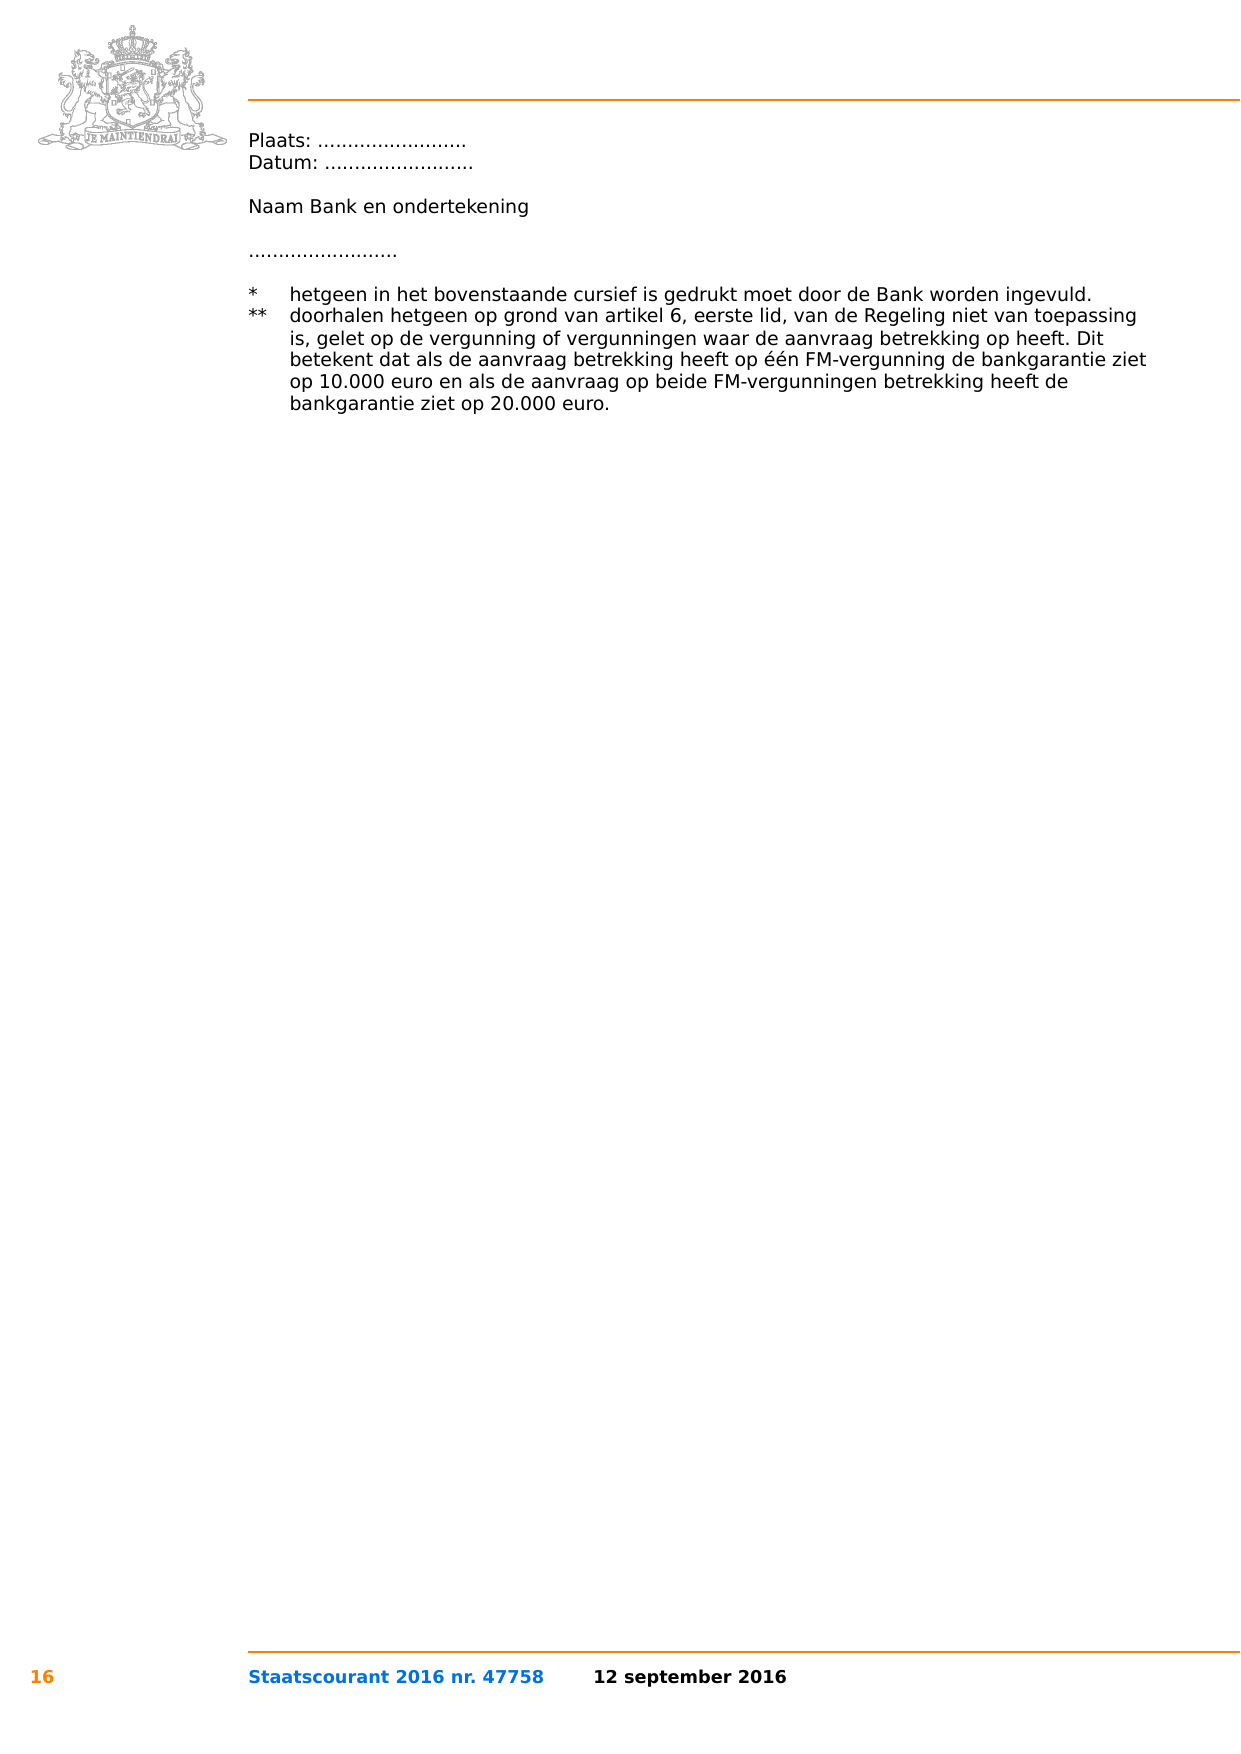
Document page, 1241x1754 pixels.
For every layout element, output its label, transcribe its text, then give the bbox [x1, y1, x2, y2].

text * hetgeen in het bovenstaande cursief is gedrukt moet door de Bank worden ingevuld. [248, 283, 1163, 305]
text ** doorhalen hetgeen op grond van artikel 6, eerste lid, van de Regeling niet van toepassing is, gelet op de vergunning of vergunningen waar de aanvraag betrekking op heeft. Dit betekent dat als de aanvraag betrekking heeft op één FM-vergunning de bankgarantie ziet op 10.000 euro en als de aanvraag op beide FM-vergunningen betrekking heeft de bankgarantie ziet op 20.000 euro. [248, 305, 1163, 415]
text Naam Bank en ondertekening [248, 196, 1163, 218]
text Plaats: ......................... [248, 130, 1163, 152]
text Datum: ......................... [248, 152, 1163, 174]
text ......................... [248, 239, 1163, 262]
picture [38, 25, 227, 150]
